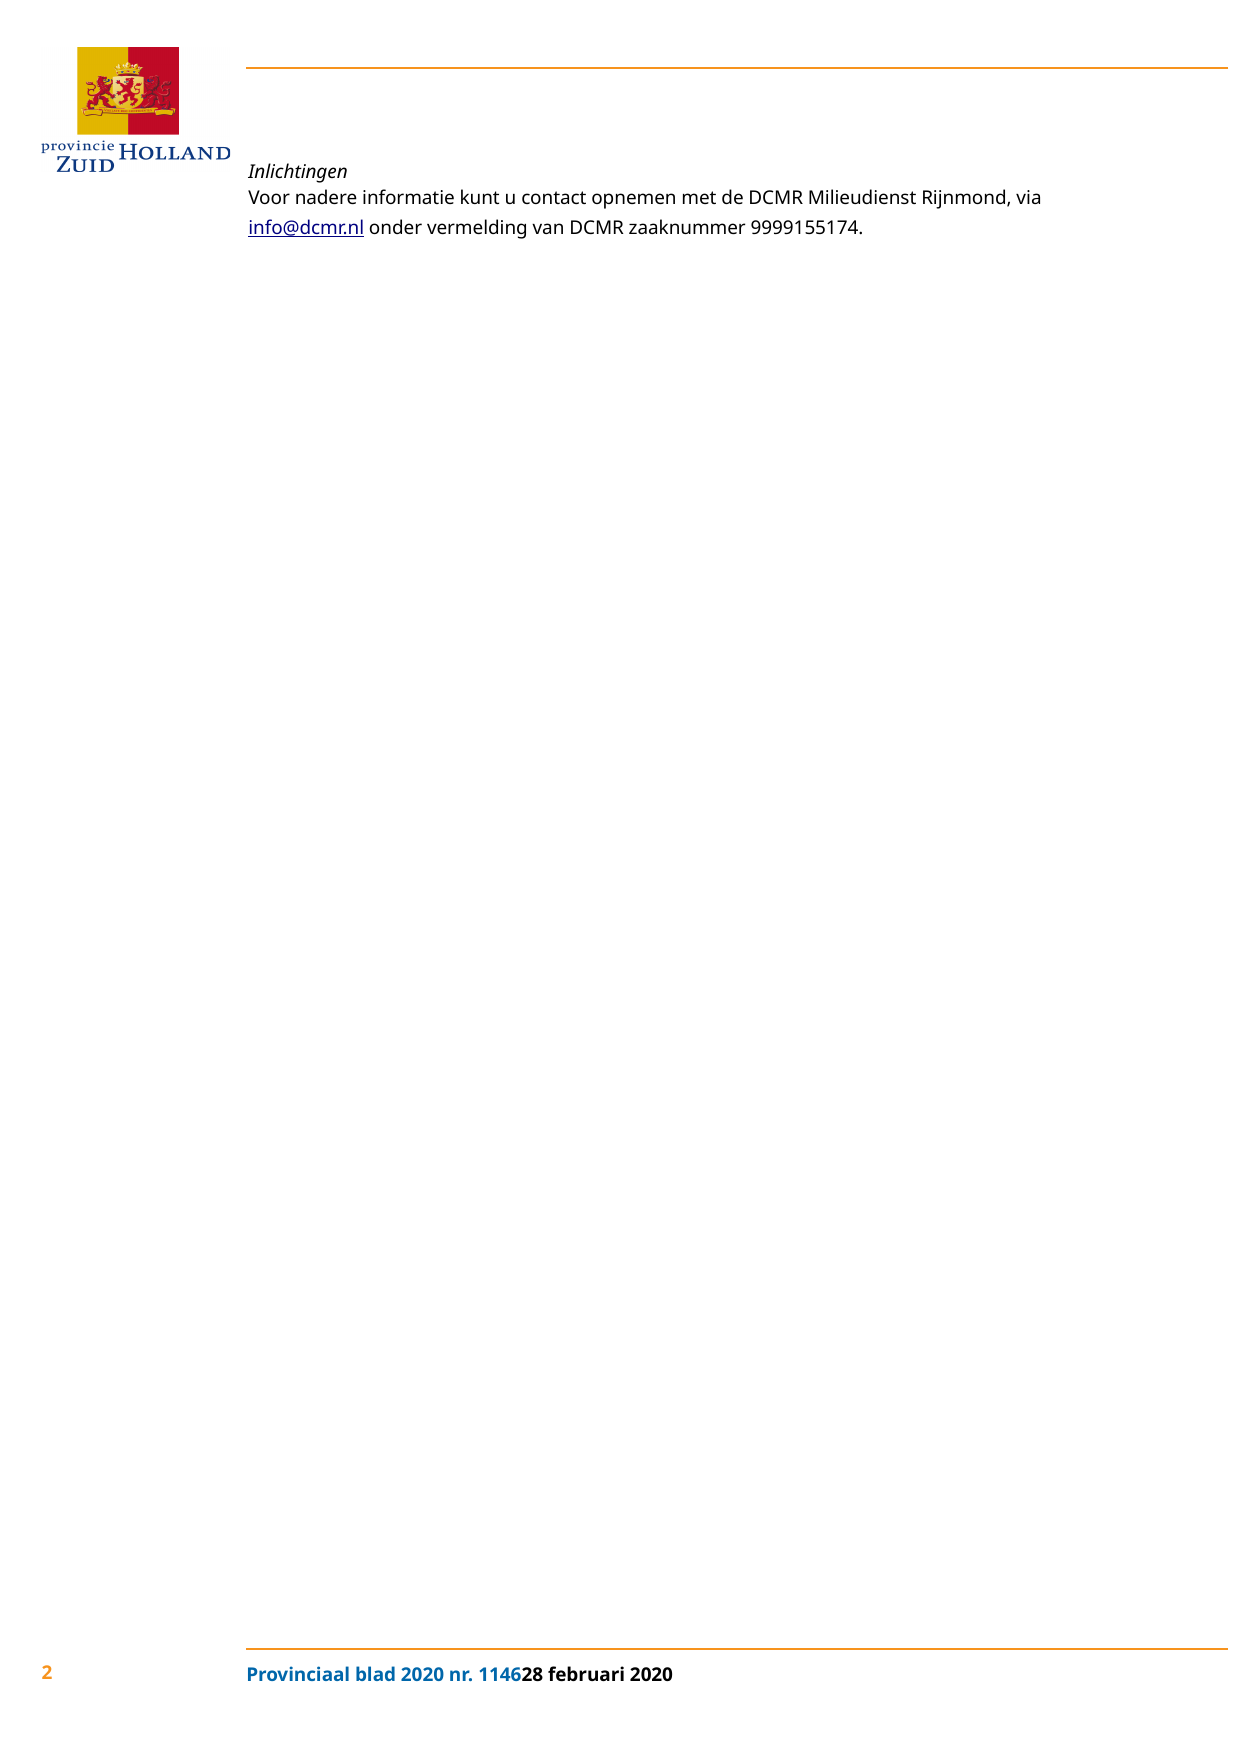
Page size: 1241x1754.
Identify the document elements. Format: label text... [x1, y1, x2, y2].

text Inlichtingen [248, 159, 1152, 184]
picture [41, 47, 231, 172]
text Voor nadere informatie kunt u contact opnemen met de DCMR Milieudienst Rijnmond, via info@dcmr.nl onder vermelding van DCMR zaaknummer 9999155174. [248, 184, 1152, 240]
